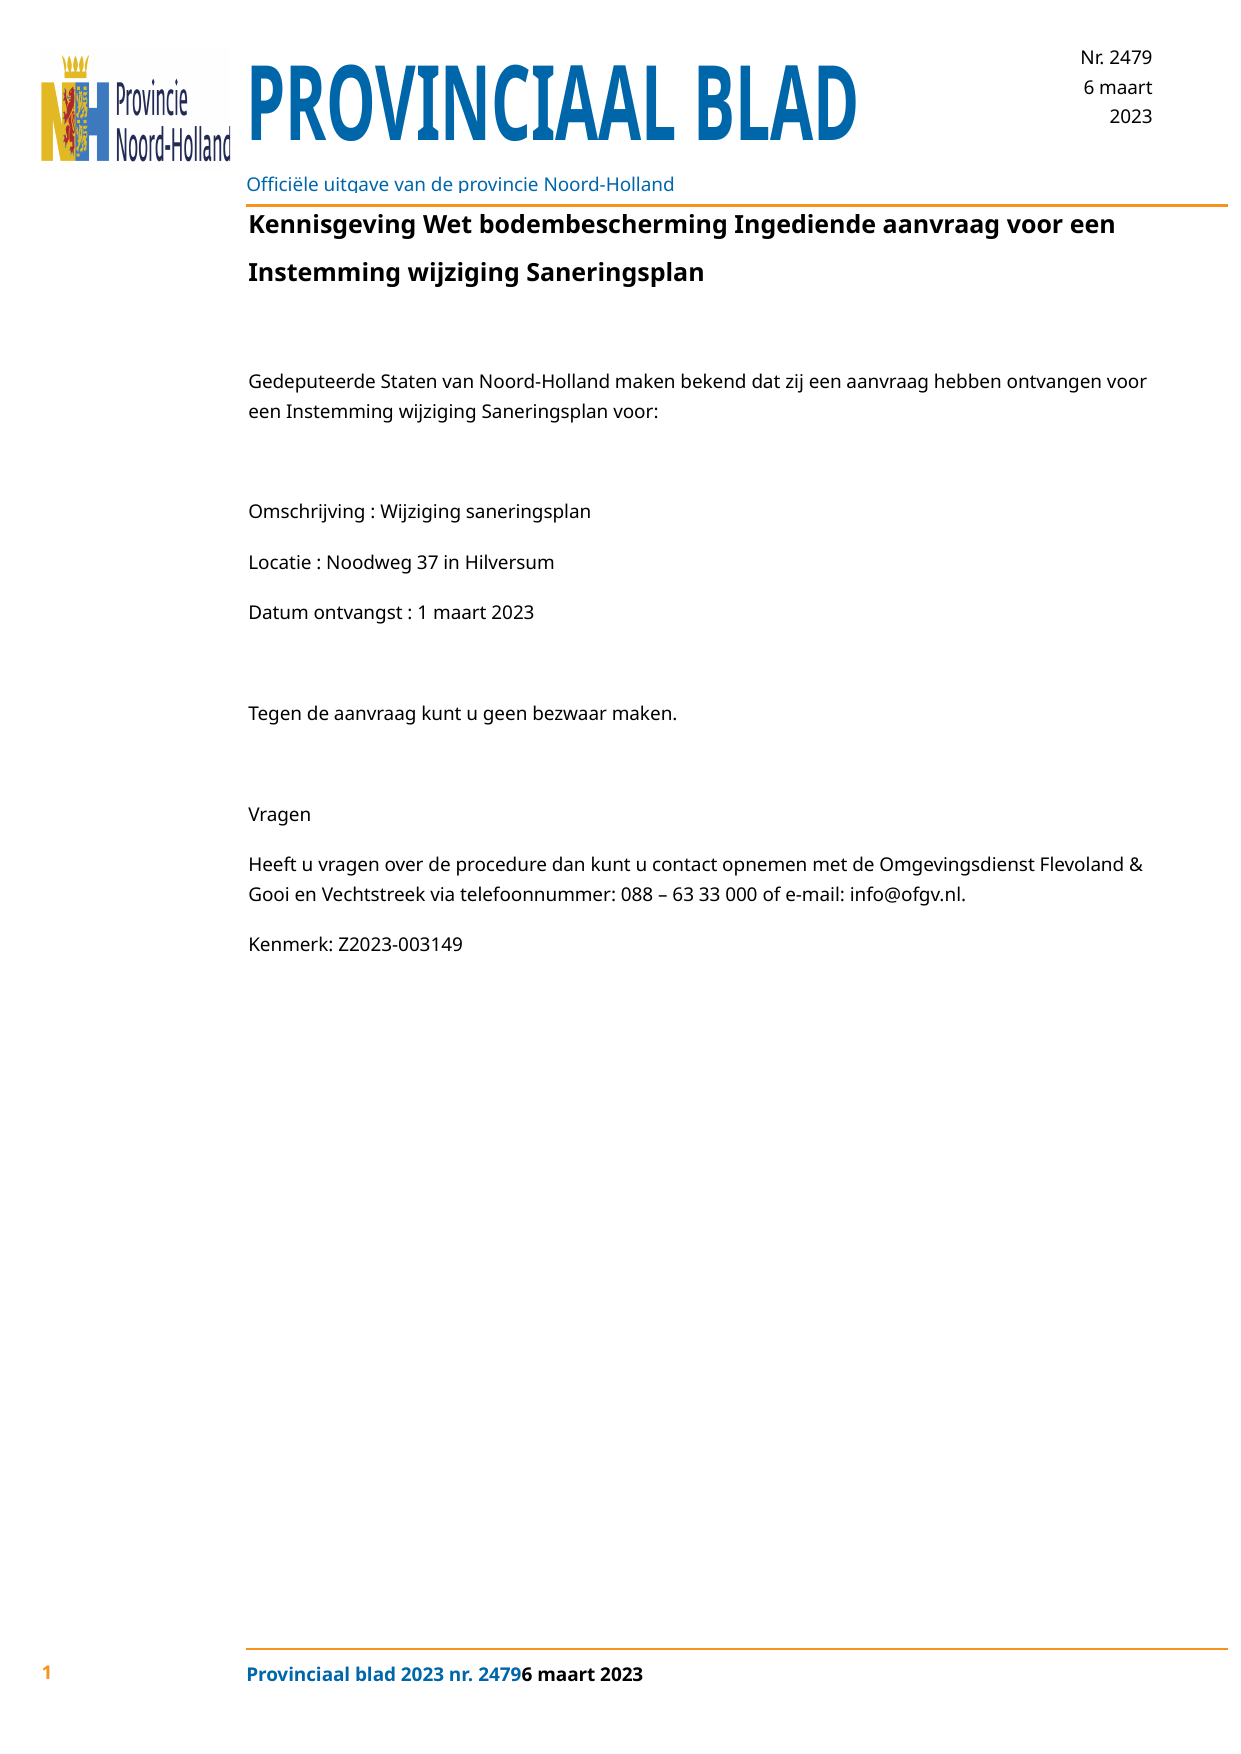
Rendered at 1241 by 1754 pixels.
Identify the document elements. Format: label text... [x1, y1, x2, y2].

text Gedeputeerde Staten van Noord-Holland maken bekend dat zij een aanvraag hebben ontvangen voor een Instemming wijziging Saneringsplan voor: [248, 368, 1152, 424]
text Locatie : Noodweg 37 in Hilversum [248, 549, 1152, 575]
text Heeft u vragen over de procedure dan kunt u contact opnemen met de Omgevingsdienst Flevoland & Gooi en Vechtstreek via telefoonnummer: 088 – 63 33 000 of e-mail: info@ofgv.nl. [248, 852, 1152, 907]
text Kennisgeving Wet bodembescherming Ingediende aanvraag voor een Instemming wijziging Saneringsplan [248, 207, 1152, 288]
text Vragen [248, 801, 1152, 827]
text Kenmerk: Z2023-003149 [248, 932, 1152, 957]
text Omschrijving : Wijziging saneringsplan [248, 499, 1152, 524]
text Datum ontvangst : 1 maart 2023 [248, 599, 1152, 625]
picture [41, 47, 231, 172]
text Tegen de aanvraag kunt u geen bezwaar maken. [248, 700, 1152, 726]
